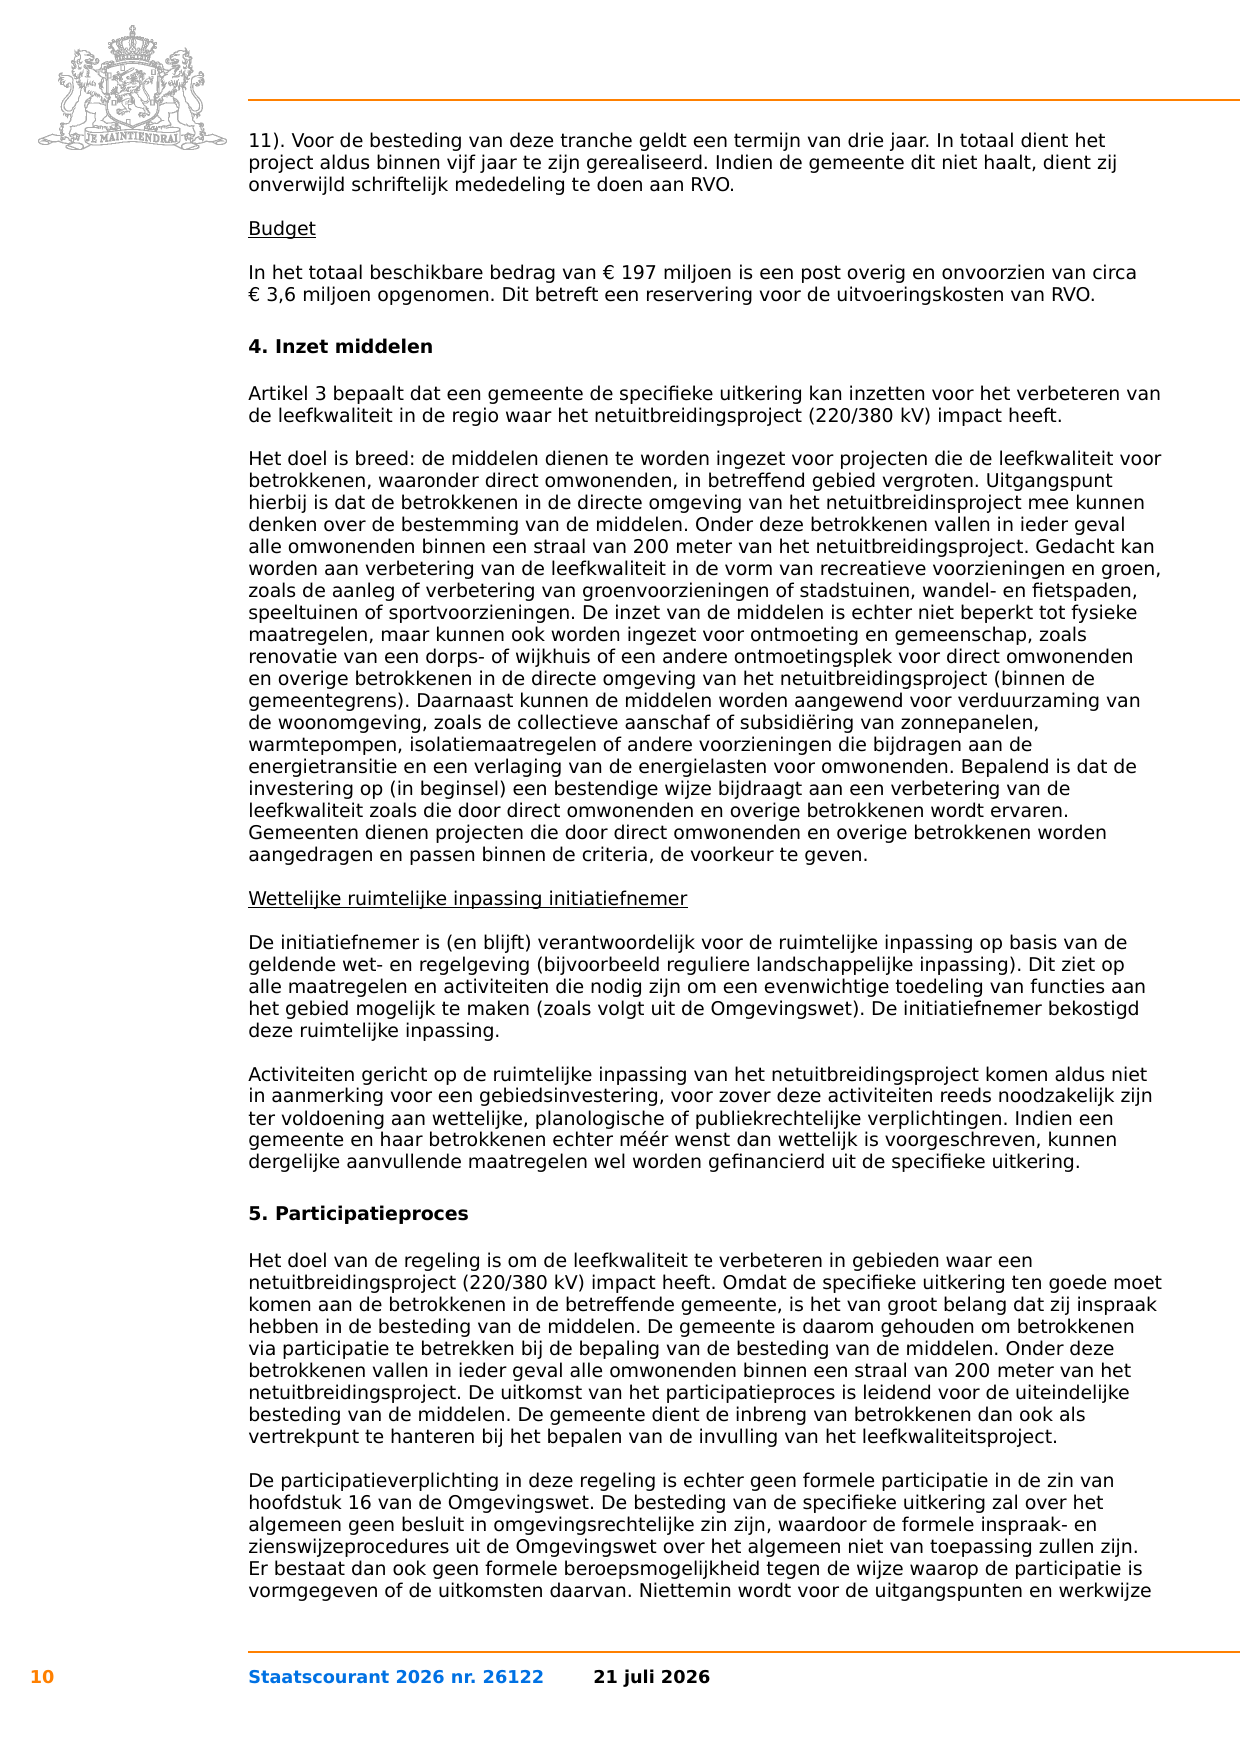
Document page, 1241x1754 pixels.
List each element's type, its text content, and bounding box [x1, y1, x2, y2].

text Het doel is breed: de middelen dienen te worden ingezet voor projecten die de leefkwaliteit voor betrokkenen, waaronder direct omwonenden, in betreffend gebied vergroten. Uitgangspunt hierbij is dat de betrokkenen in de directe omgeving van het netuitbreidinsproject mee kunnen denken over de bestemming van de middelen. Onder deze betrokkenen vallen in ieder geval alle omwonenden binnen een straal van 200 meter van het netuitbreidingsproject. Gedacht kan worden aan verbetering van de leefkwaliteit in de vorm van recreatieve voorzieningen en groen, zoals de aanleg of verbetering van groenvoorzieningen of stadstuinen, wandel- en fietspaden, speeltuinen of sportvoorzieningen. De inzet van de middelen is echter niet beperkt tot fysieke maatregelen, maar kunnen ook worden ingezet voor ontmoeting en gemeenschap, zoals renovatie van een dorps- of wijkhuis of een andere ontmoetingsplek voor direct omwonenden en overige betrokkenen in de directe omgeving van het netuitbreidingsproject (binnen de gemeentegrens). Daarnaast kunnen de middelen worden aangewend voor verduurzaming van de woonomgeving, zoals de collectieve aanschaf of subsidiëring van zonnepanelen, warmtepompen, isolatiemaatregelen of andere voorzieningen die bijdragen aan de energietransitie en een verlaging van de energielasten voor omwonenden. Bepalend is dat de investering op (in beginsel) een bestendige wijze bijdraagt aan een verbetering van de leefkwaliteit zoals die door direct omwonenden en overige betrokkenen wordt ervaren. Gemeenten dienen projecten die door direct omwonenden en overige betrokkenen worden aangedragen en passen binnen de criteria, de voorkeur te geven. [248, 448, 1163, 866]
text Activiteiten gericht op de ruimtelijke inpassing van het netuitbreidingsproject komen aldus niet in aanmerking voor een gebiedsinvestering, voor zover deze activiteiten reeds noodzakelijk zijn ter voldoening aan wettelijke, planologische of publiekrechtelijke verplichtingen. Indien een gemeente en haar betrokkenen echter méér wenst dan wettelijk is voorgeschreven, kunnen dergelijke aanvullende maatregelen wel worden gefinancierd uit de specifieke uitkering. [248, 1063, 1163, 1173]
text De participatieverplichting in deze regeling is echter geen formele participatie in de zin van hoofdstuk 16 van de Omgevingswet. De besteding van de specifieke uitkering zal over het algemeen geen besluit in omgevingsrechtelijke zin zijn, waardoor de formele inspraak- en zienswijzeprocedures uit de Omgevingswet over het algemeen niet van toepassing zullen zijn. Er bestaat dan ook geen formele beroepsmogelijkheid tegen de wijze waarop de participatie is vormgegeven of de uitkomsten daarvan. Niettemin wordt voor de uitgangspunten en werkwijze [248, 1470, 1163, 1602]
subtitle 5. Participatieproces [248, 1203, 1163, 1225]
text In het totaal beschikbare bedrag van € 197 miljoen is een post overig en onvoorzien van circa € 3,6 miljoen opgenomen. Dit betreft een reservering voor de uitvoeringskosten van RVO. [248, 262, 1163, 306]
text 11). Voor de besteding van deze tranche geldt een termijn van drie jaar. In totaal dient het project aldus binnen vijf jaar te zijn gerealiseerd. Indien de gemeente dit niet haalt, dient zij onverwijld schriftelijk mededeling te doen aan RVO. [248, 130, 1163, 196]
text Artikel 3 bepaalt dat een gemeente de specifieke uitkering kan inzetten voor het verbeteren van de leefkwaliteit in de regio waar het netuitbreidingsproject (220/380 kV) impact heeft. [248, 382, 1163, 426]
subtitle 4. Inzet middelen [248, 336, 1163, 357]
subtitle Wettelijke ruimtelijke inpassing initiatiefnemer [248, 888, 1163, 910]
subtitle Budget [248, 218, 1163, 240]
picture [38, 25, 227, 150]
text De initiatiefnemer is (en blijft) verantwoordelijk voor de ruimtelijke inpassing op basis van de geldende wet- en regelgeving (bijvoorbeeld reguliere landschappelijke inpassing). Dit ziet op alle maatregelen en activiteiten die nodig zijn om een evenwichtige toedeling van functies aan het gebied mogelijk te maken (zoals volgt uit de Omgevingswet). De initiatiefnemer bekostigd deze ruimtelijke inpassing. [248, 932, 1163, 1042]
text Het doel van de regeling is om de leefkwaliteit te verbeteren in gebieden waar een netuitbreidingsproject (220/380 kV) impact heeft. Omdat de specifieke uitkering ten goede moet komen aan de betrokkenen in de betreffende gemeente, is het van groot belang dat zij inspraak hebben in de besteding van de middelen. De gemeente is daarom gehouden om betrokkenen via participatie te betrekken bij de bepaling van de besteding van de middelen. Onder deze betrokkenen vallen in ieder geval alle omwonenden binnen een straal van 200 meter van het netuitbreidingsproject. De uitkomst van het participatieproces is leidend voor de uiteindelijke besteding van de middelen. De gemeente dient de inbreng van betrokkenen dan ook als vertrekpunt te hanteren bij het bepalen van de invulling van het leefkwaliteitsproject. [248, 1250, 1163, 1448]
